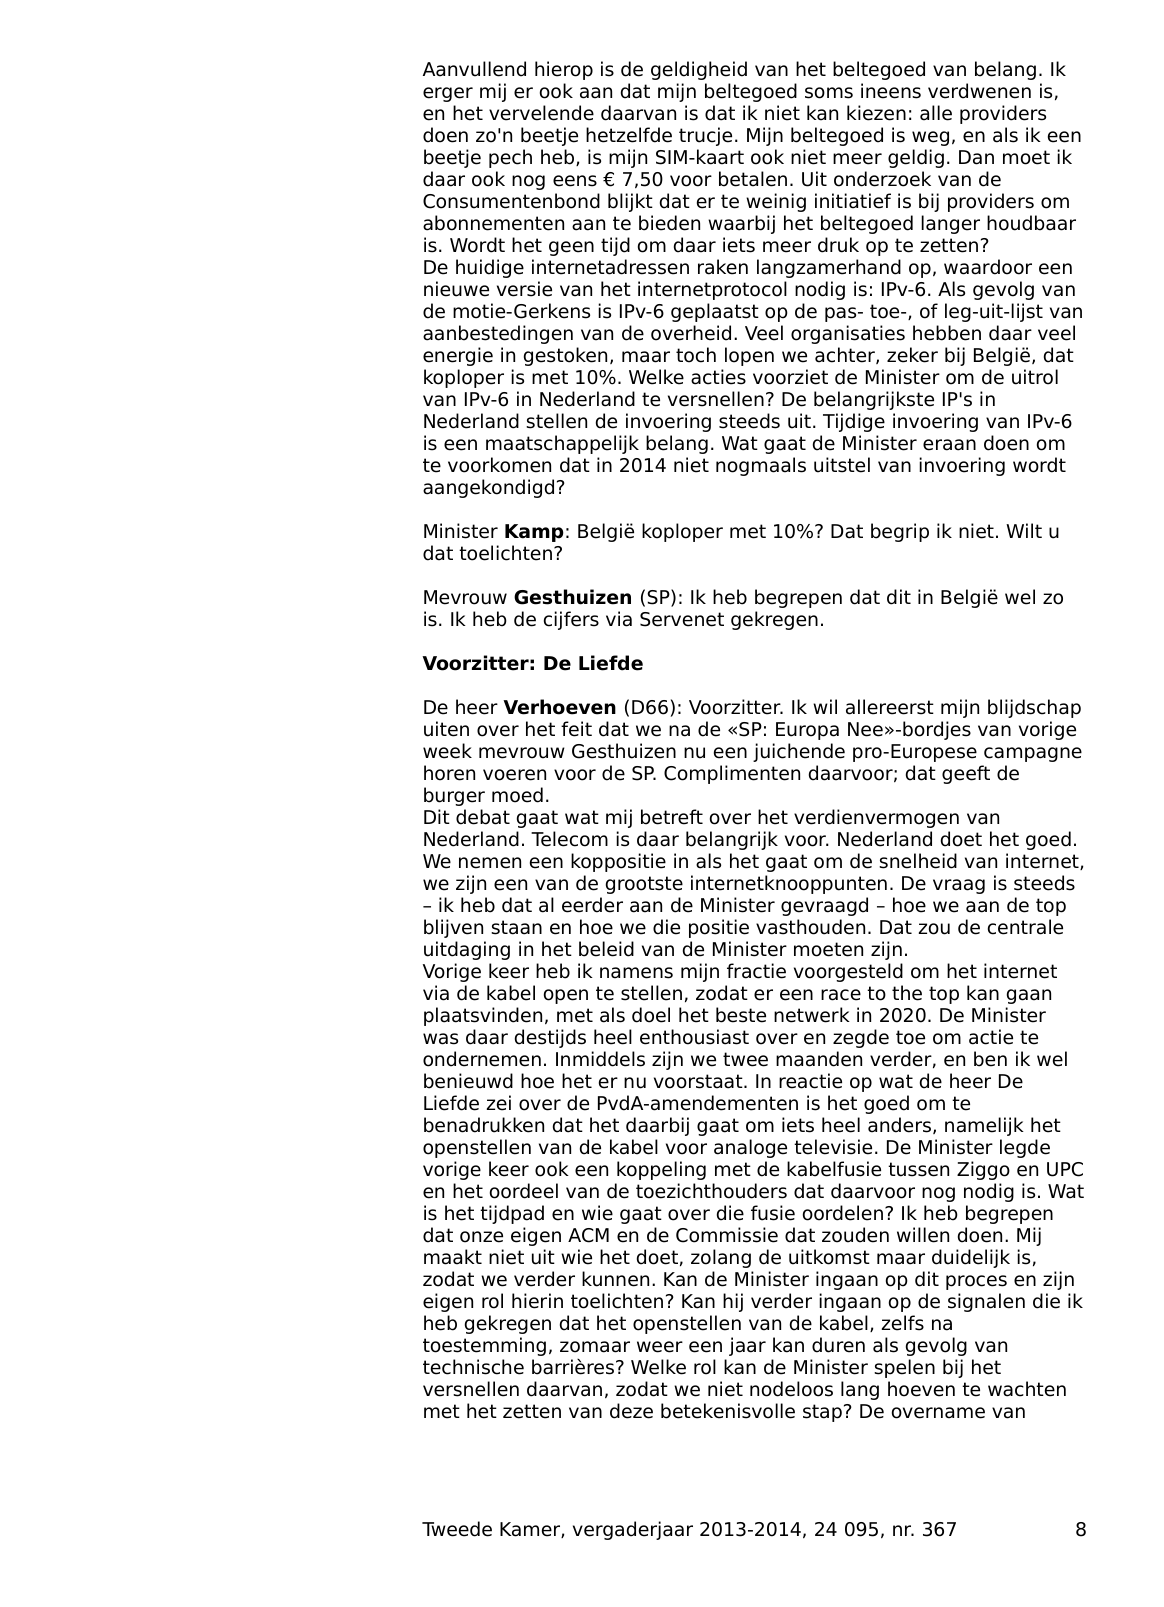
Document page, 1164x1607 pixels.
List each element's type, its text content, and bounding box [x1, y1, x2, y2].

text De heer Verhoeven (D66): Voorzitter. Ik wil allereerst mijn blijdschap uiten over het feit dat we na de «SP: Europa Nee»-bordjes van vorige week mevrouw Gesthuizen nu een juichende pro-Europese campagne horen voeren voor de SP. Complimenten daarvoor; dat geeft de burger moed. [422, 697, 1087, 807]
text Dit debat gaat wat mij betreft over het verdienvermogen van Nederland. Telecom is daar belangrijk voor. Nederland doet het goed. We nemen een koppositie in als het gaat om de snelheid van internet, we zijn een van de grootste internetknooppunten. De vraag is steeds – ik heb dat al eerder aan de Minister gevraagd – hoe we aan de top blijven staan en hoe we die positie vasthouden. Dat zou de centrale uitdaging in het beleid van de Minister moeten zijn. [422, 807, 1087, 961]
text Mevrouw Gesthuizen (SP): Ik heb begrepen dat dit in België wel zo is. Ik heb de cijfers via Servenet gekregen. [422, 587, 1087, 631]
text De huidige internetadressen raken langzamerhand op, waardoor een nieuwe versie van het internetprotocol nodig is: IPv-6. Als gevolg van de motie-Gerkens is IPv-6 geplaatst op de pas- toe-, of leg-uit-lijst van aanbestedingen van de overheid. Veel organisaties hebben daar veel energie in gestoken, maar toch lopen we achter, zeker bij België, dat koploper is met 10%. Welke acties voorziet de Minister om de uitrol van IPv-6 in Nederland te versnellen? De belangrijkste IP's in Nederland stellen de invoering steeds uit. Tijdige invoering van IPv-6 is een maatschappelijk belang. Wat gaat de Minister eraan doen om te voorkomen dat in 2014 niet nogmaals uitstel van invoering wordt aangekondigd? [422, 257, 1087, 499]
text Aanvullend hierop is de geldigheid van het beltegoed van belang. Ik erger mij er ook aan dat mijn beltegoed soms ineens verdwenen is, en het vervelende daarvan is dat ik niet kan kiezen: alle providers doen zo'n beetje hetzelfde trucje. Mijn beltegoed is weg, en als ik een beetje pech heb, is mijn SIM-kaart ook niet meer geldig. Dan moet ik daar ook nog eens € 7,50 voor betalen. Uit onderzoek van de Consumentenbond blijkt dat er te weinig initiatief is bij providers om abonnementen aan te bieden waarbij het beltegoed langer houdbaar is. Wordt het geen tijd om daar iets meer druk op te zetten? [422, 59, 1087, 257]
subtitle Voorzitter: De Liefde [422, 653, 1087, 675]
text Minister Kamp: België koploper met 10%? Dat begrip ik niet. Wilt u dat toelichten? [422, 521, 1087, 565]
text Vorige keer heb ik namens mijn fractie voorgesteld om het internet via de kabel open te stellen, zodat er een race to the top kan gaan plaatsvinden, met als doel het beste netwerk in 2020. De Minister was daar destijds heel enthousiast over en zegde toe om actie te ondernemen. Inmiddels zijn we twee maanden verder, en ben ik wel benieuwd hoe het er nu voorstaat. In reactie op wat de heer De Liefde zei over de PvdA-amendementen is het goed om te benadrukken dat het daarbij gaat om iets heel anders, namelijk het openstellen van de kabel voor analoge televisie. De Minister legde vorige keer ook een koppeling met de kabelfusie tussen Ziggo en UPC en het oordeel van de toezichthouders dat daarvoor nog nodig is. Wat is het tijdpad en wie gaat over die fusie oordelen? Ik heb begrepen dat onze eigen ACM en de Commissie dat zouden willen doen. Mij maakt niet uit wie het doet, zolang de uitkomst maar duidelijk is, zodat we verder kunnen. Kan de Minister ingaan op dit proces en zijn eigen rol hierin toelichten? Kan hij verder ingaan op de signalen die ik heb gekregen dat het openstellen van de kabel, zelfs na toestemming, zomaar weer een jaar kan duren als gevolg van technische barrières? Welke rol kan de Minister spelen bij het versnellen daarvan, zodat we niet nodeloos lang hoeven te wachten met het zetten van deze betekenisvolle stap? De overname van [422, 961, 1087, 1423]
